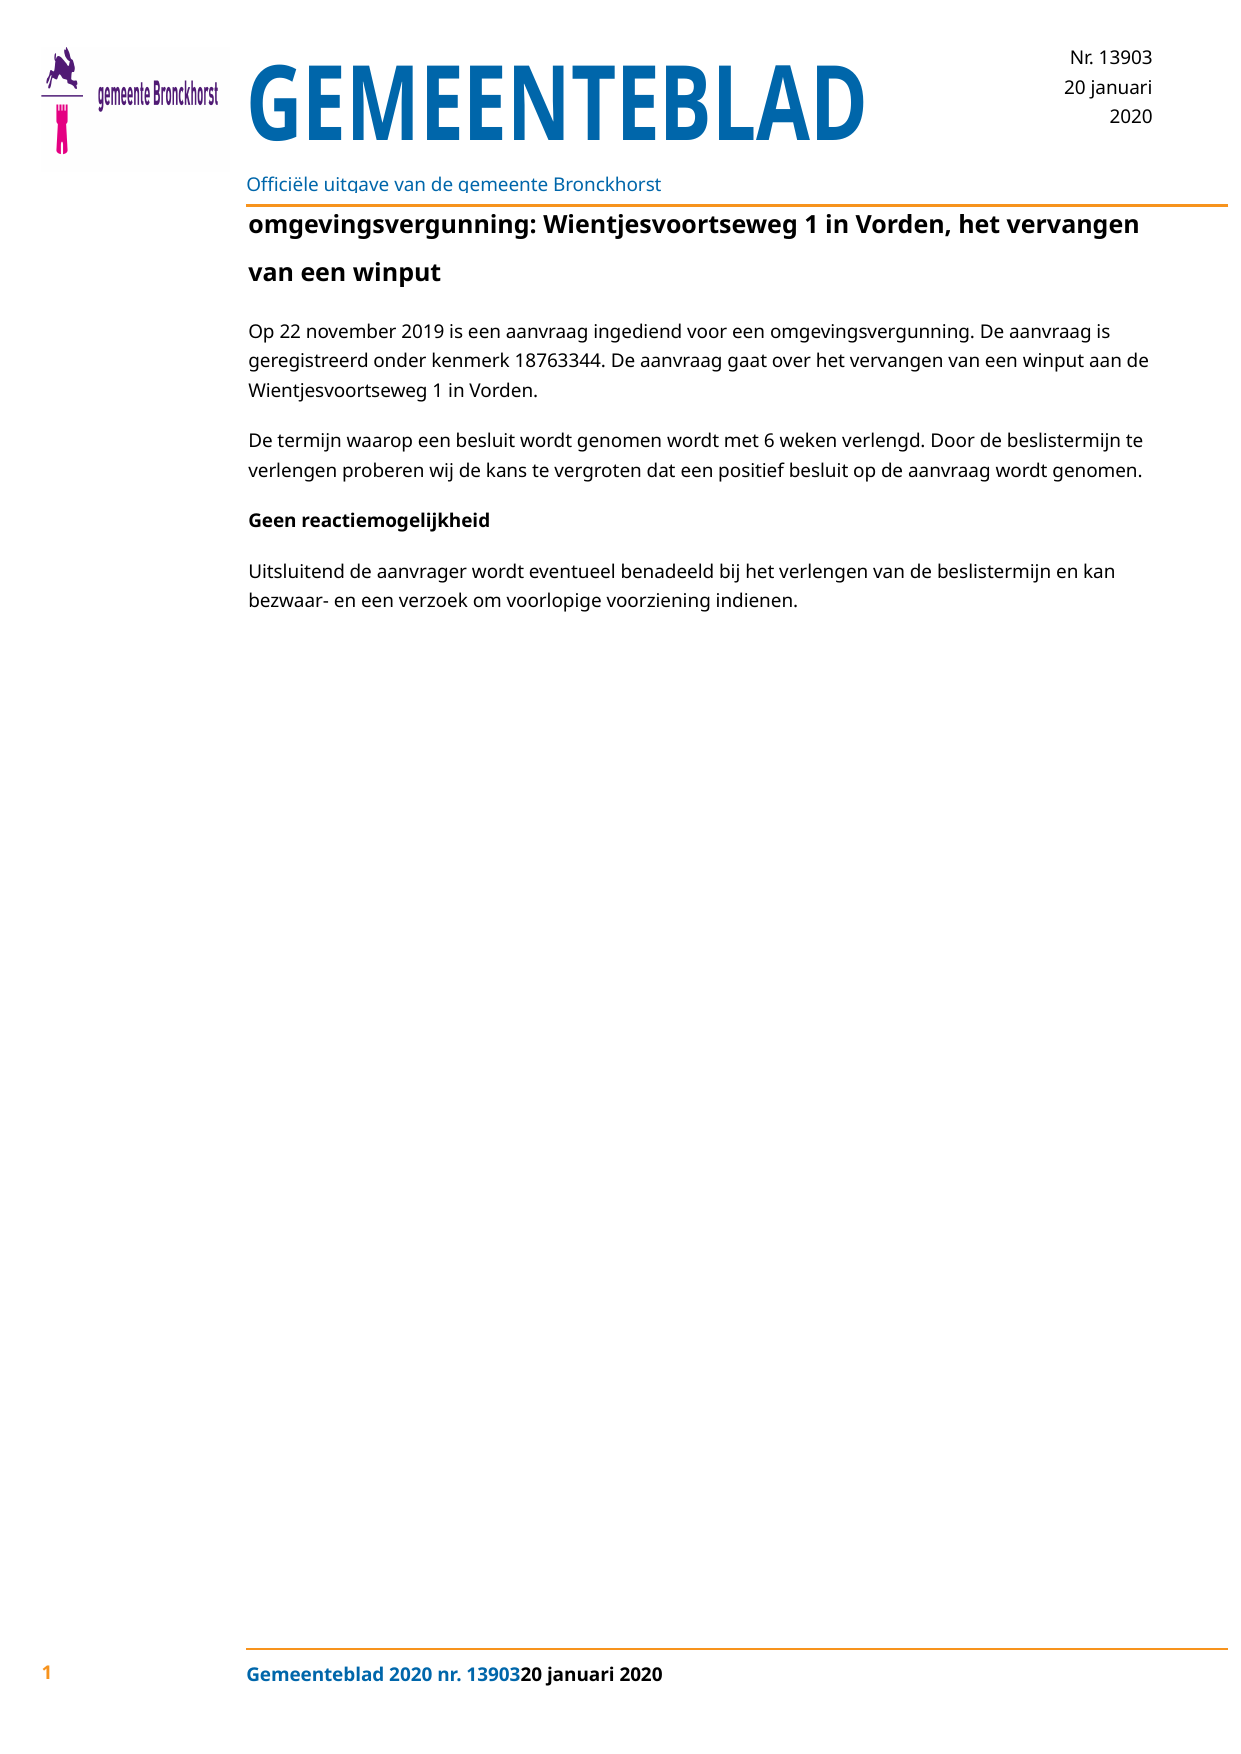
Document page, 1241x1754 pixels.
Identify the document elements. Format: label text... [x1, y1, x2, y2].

text Geen reactiemogelijkheid [248, 507, 1152, 533]
picture [41, 47, 231, 172]
text Uitsluitend de aanvrager wordt eventueel benadeeld bij het verlengen van de beslistermijn en kan bezwaar- en een verzoek om voorlopige voorziening indienen. [248, 558, 1152, 613]
text Op 22 november 2019 is een aanvraag ingediend voor een omgevingsvergunning. De aanvraag is geregistreerd onder kenmerk 18763344. De aanvraag gaat over het vervangen van een winput aan de Wientjesvoortseweg 1 in Vorden. [248, 318, 1152, 403]
text omgevingsvergunning: Wientjesvoortseweg 1 in Vorden, het vervangen van een winput [248, 207, 1152, 288]
text De termijn waarop een besluit wordt genomen wordt met 6 weken verlengd. Door de beslistermijn te verlengen proberen wij de kans te vergroten dat een positief besluit op de aanvraag wordt genomen. [248, 427, 1152, 483]
